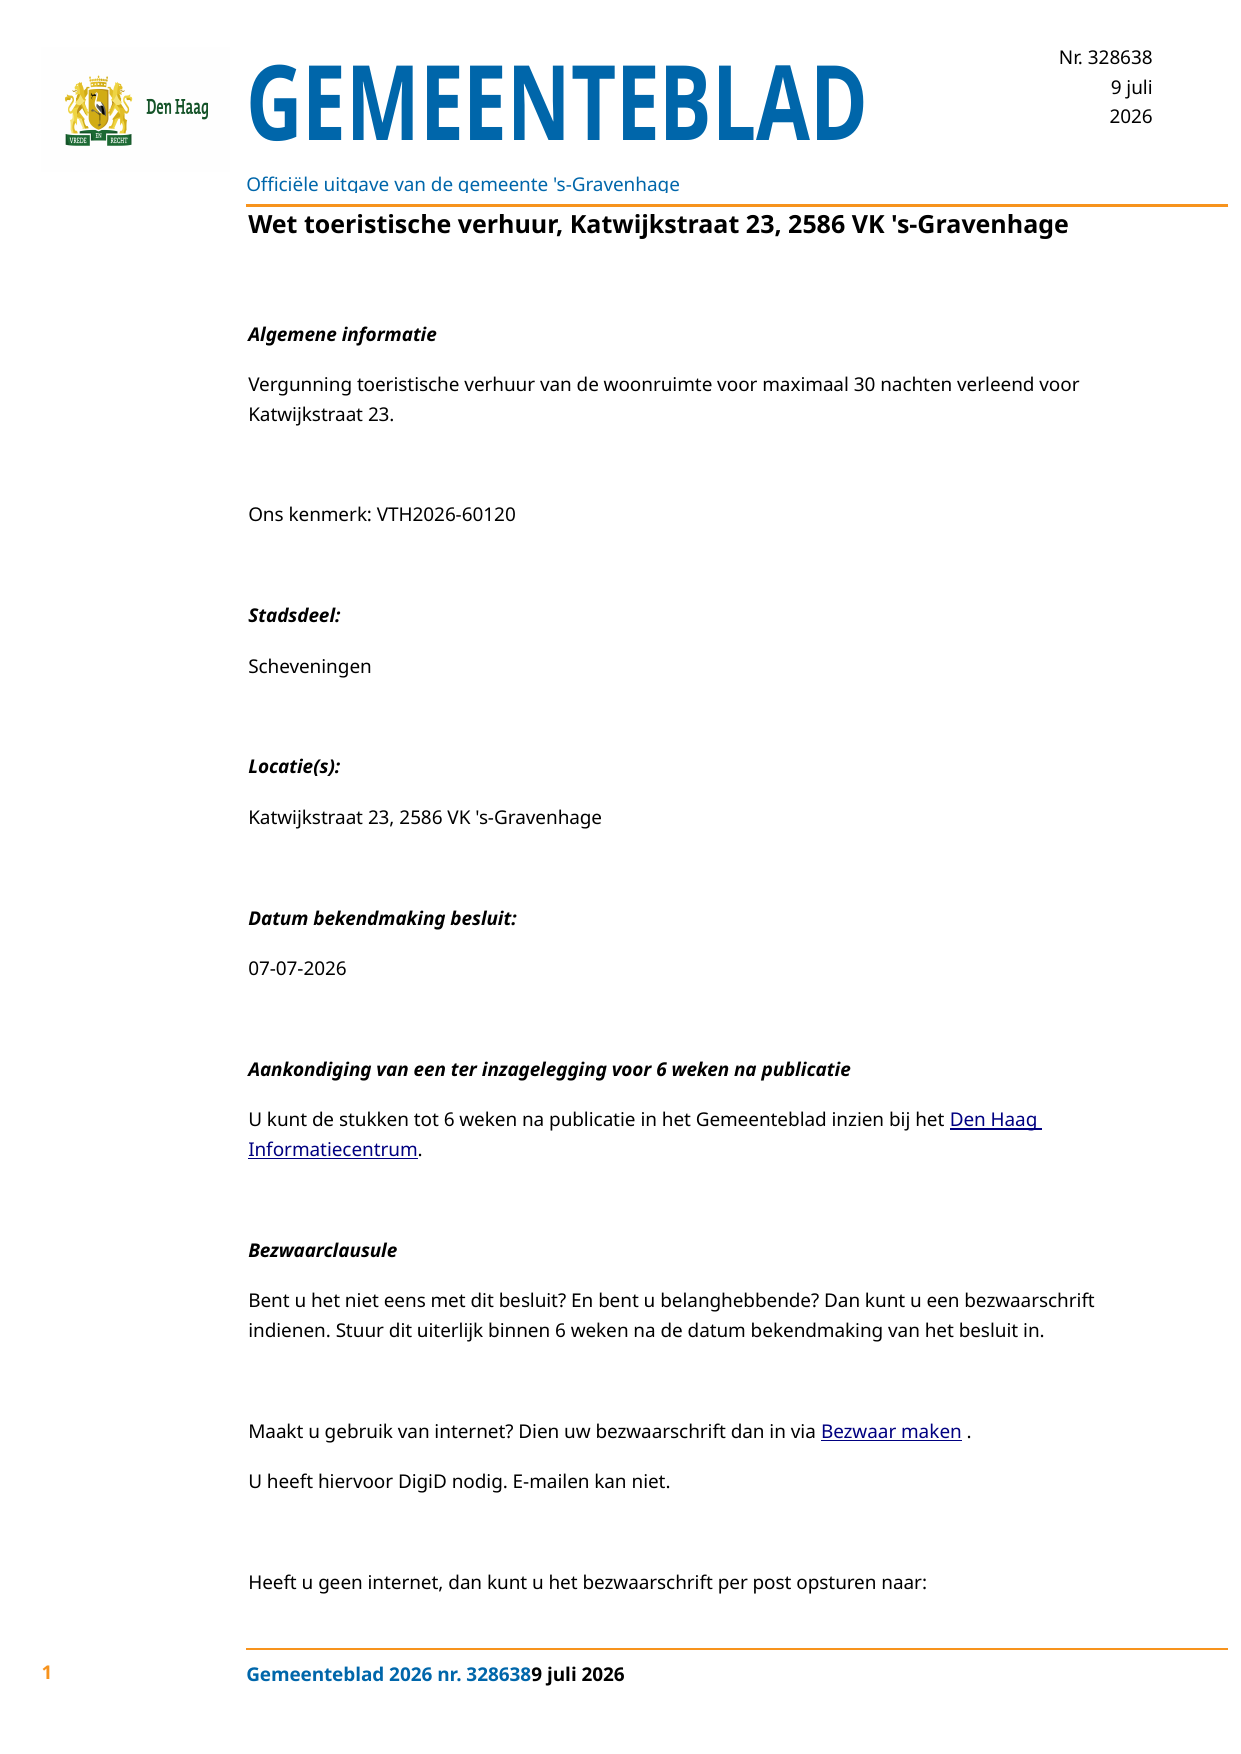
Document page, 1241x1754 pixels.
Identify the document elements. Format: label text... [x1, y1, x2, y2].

text Scheveningen [248, 653, 1152, 678]
text Locatie(s): [248, 754, 1152, 779]
text Ons kenmerk: VTH2026-60120 [248, 502, 1152, 527]
text Heeft u geen internet, dan kunt u het bezwaarschrift per post opsturen naar: [248, 1569, 1152, 1595]
picture [41, 47, 231, 172]
text Bezwaarclausule [248, 1237, 1152, 1263]
text Algemene informatie [248, 321, 1152, 346]
text U kunt de stukken tot 6 weken na publicatie in het Gemeenteblad inzien bij het Den Haag Informatiecentrum. [248, 1107, 1152, 1162]
text U heeft hiervoor DigiD nodig. E-mailen kan niet. [248, 1468, 1152, 1494]
text Aankondiging van een ter inzagelegging voor 6 weken na publicatie [248, 1056, 1152, 1082]
text Katwijkstraat 23, 2586 VK 's-Gravenhage [248, 804, 1152, 830]
text Maakt u gebruik van internet? Dien uw bezwaarschrift dan in via Bezwaar maken . [248, 1418, 1152, 1443]
text Bent u het niet eens met dit besluit? En bent u belanghebbende? Dan kunt u een bezwaarschrift indienen. Stuur dit uiterlijk binnen 6 weken na de datum bekendmaking van het besluit in. [248, 1287, 1152, 1343]
text Datum bekendmaking besluit: [248, 905, 1152, 931]
text Stadsdeel: [248, 602, 1152, 628]
text Vergunning toeristische verhuur van de woonruimte voor maximaal 30 nachten verleend voor Katwijkstraat 23. [248, 371, 1152, 426]
text 07-07-2026 [248, 955, 1152, 981]
text Wet toeristische verhuur, Katwijkstraat 23, 2586 VK 's-Gravenhage [248, 207, 1152, 241]
